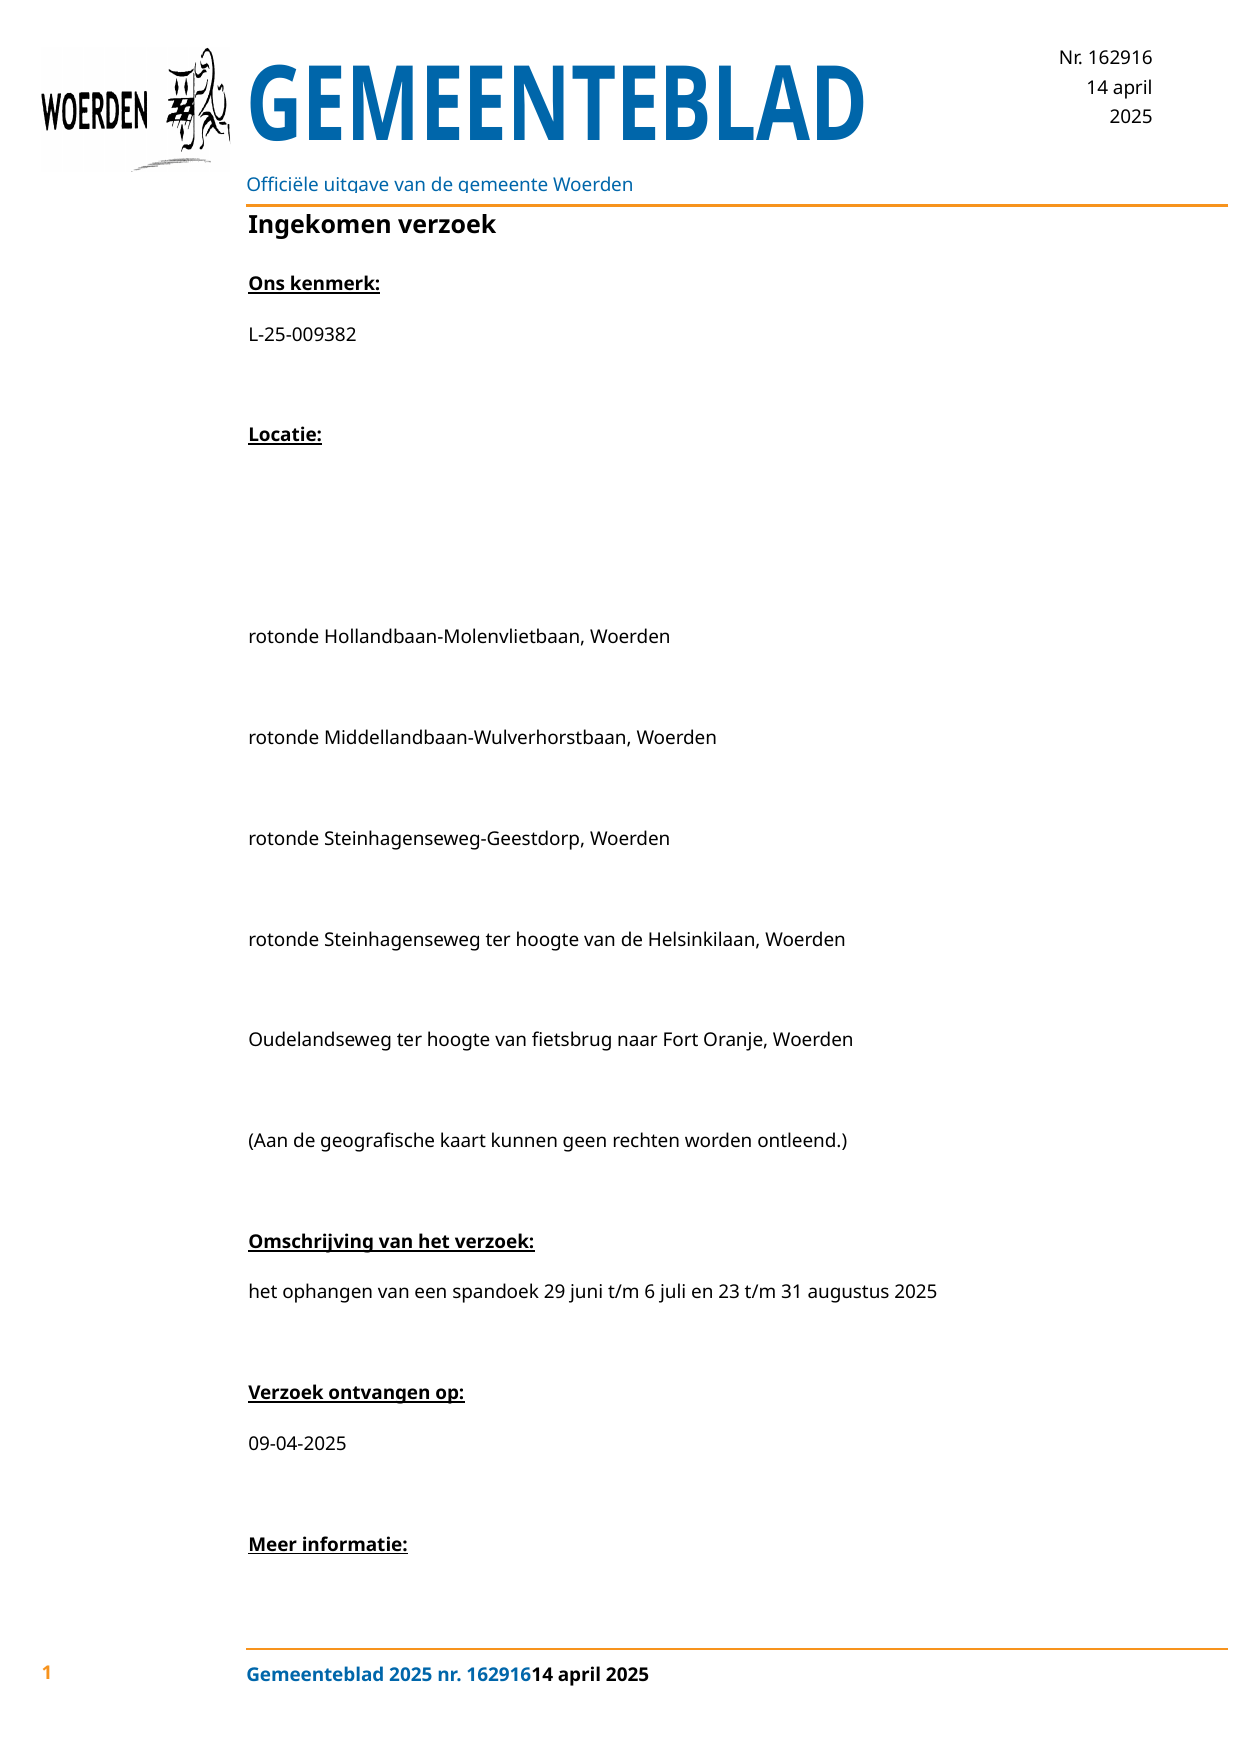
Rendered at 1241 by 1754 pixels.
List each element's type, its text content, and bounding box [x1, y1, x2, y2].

text Oudelandseweg ter hoogte van fietsbrug naar Fort Oranje, Woerden [248, 1027, 1152, 1052]
text 09-04-2025 [248, 1430, 1152, 1456]
text Ingekomen verzoek [248, 207, 1152, 241]
text L-25-009382 [248, 321, 1152, 346]
text rotonde Middellandbaan-Wulverhorstbaan, Woerden [248, 724, 1152, 750]
text Locatie: [248, 422, 1152, 447]
text rotonde Steinhagenseweg ter hoogte van de Helsinkilaan, Woerden [248, 926, 1152, 951]
text het ophangen van een spandoek 29 juni t/m 6 juli en 23 t/m 31 augustus 2025 [248, 1279, 1152, 1304]
text Verzoek ontvangen op: [248, 1379, 1152, 1405]
text Meer informatie: [248, 1531, 1152, 1556]
text (Aan de geografische kaart kunnen geen rechten worden ontleend.) [248, 1127, 1152, 1153]
text rotonde Steinhagenseweg-Geestdorp, Woerden [248, 825, 1152, 851]
text rotonde Hollandbaan-Molenvlietbaan, Woerden [248, 623, 1152, 649]
picture [41, 47, 231, 172]
text Omschrijving van het verzoek: [248, 1228, 1152, 1254]
text Ons kenmerk: [248, 270, 1152, 296]
